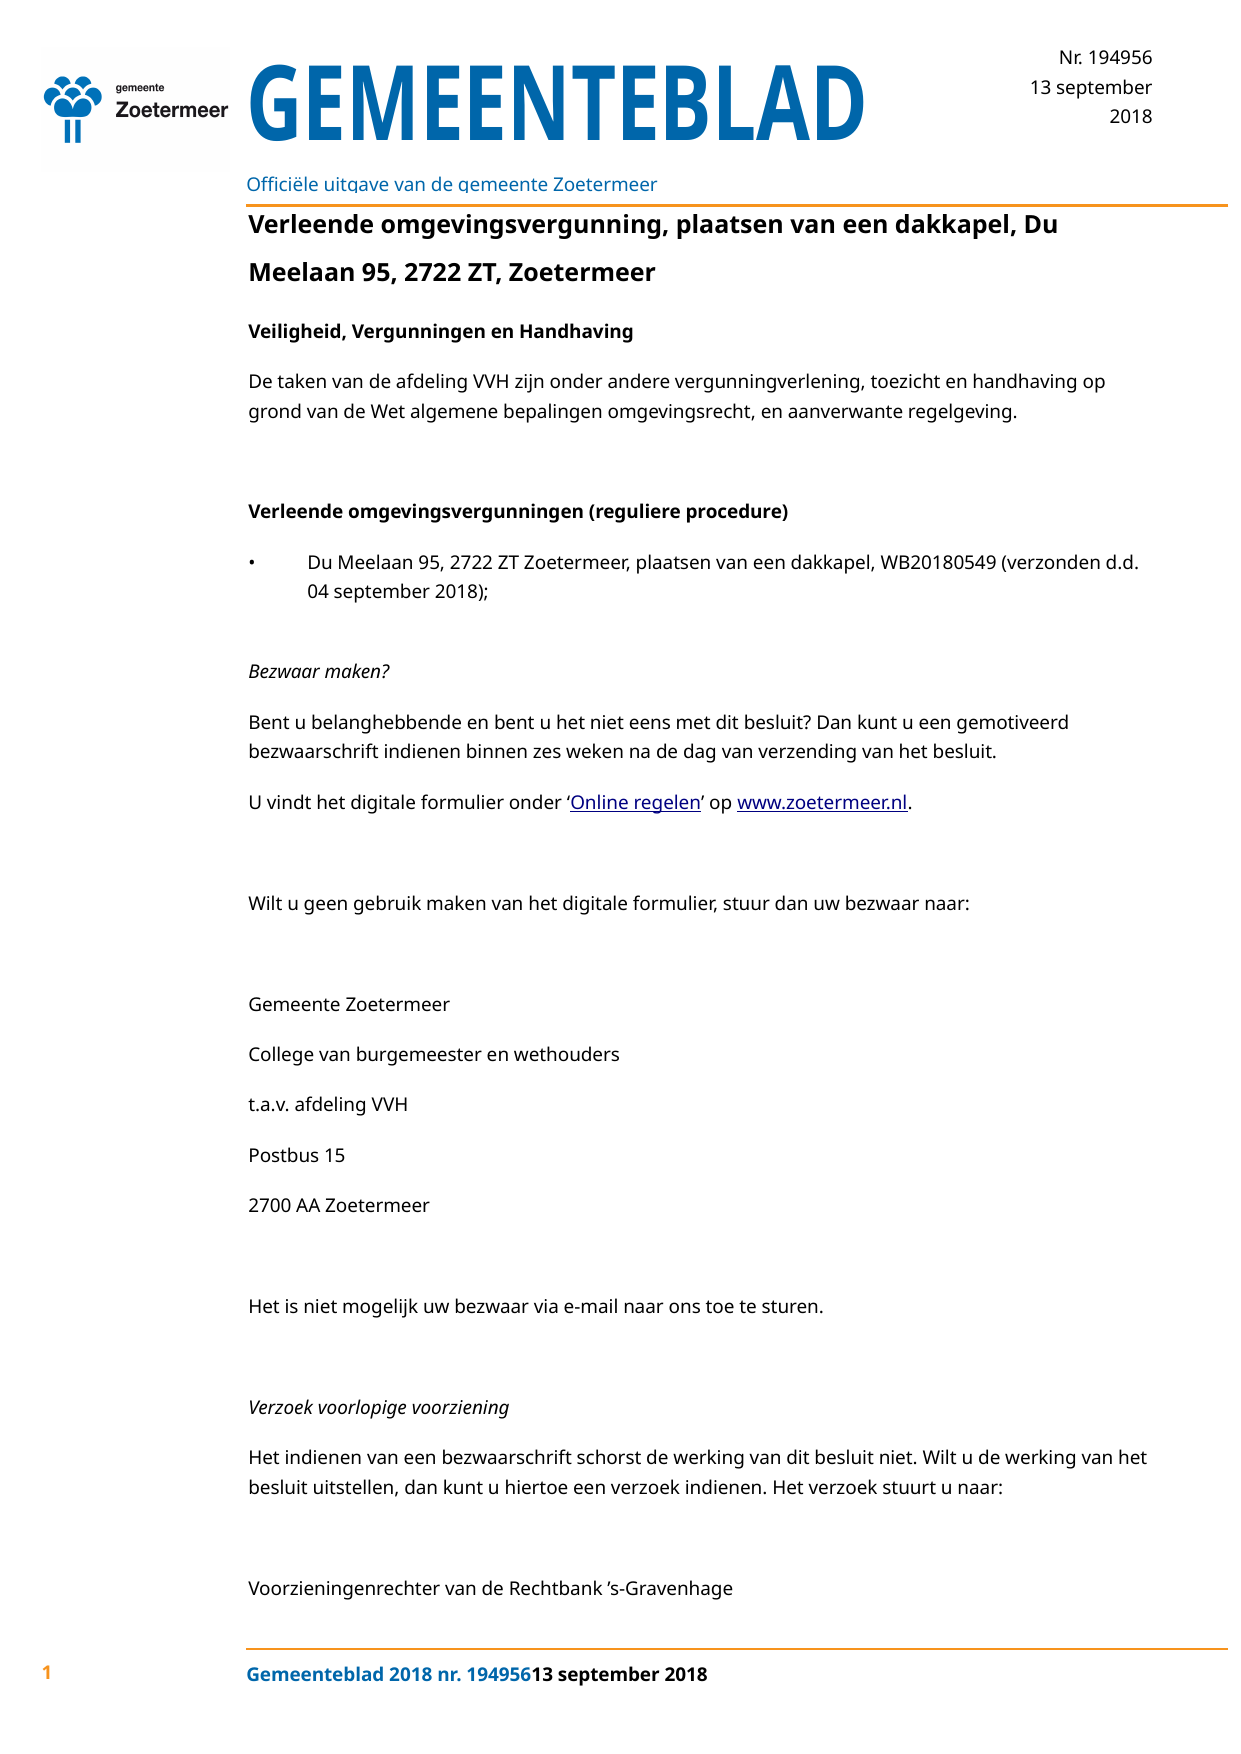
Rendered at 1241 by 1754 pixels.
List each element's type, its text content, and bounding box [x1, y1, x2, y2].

text 2700 AA Zoetermeer [248, 1192, 1152, 1218]
text t.a.v. afdeling VVH [248, 1092, 1152, 1117]
text Verleende omgevingsvergunningen (reguliere procedure) [248, 499, 1152, 524]
text Verleende omgevingsvergunning, plaatsen van een dakkapel, Du Meelaan 95, 2722 ZT, Zoetermeer [248, 207, 1152, 288]
text Voorzieningenrechter van de Rechtbank ’s-Gravenhage [248, 1575, 1152, 1601]
picture [41, 47, 231, 172]
text Postbus 15 [248, 1142, 1152, 1168]
text Bezwaar maken? [248, 659, 1152, 684]
text Wilt u geen gebruik maken van het digitale formulier, stuur dan uw bezwaar naar: [248, 890, 1152, 916]
text Het is niet mogelijk uw bezwaar via e-mail naar ons toe te sturen. [248, 1293, 1152, 1319]
text Veiligheid, Vergunningen en Handhaving [248, 318, 1152, 344]
list Du Meelaan 95, 2722 ZT Zoetermeer, plaatsen van een dakkapel, WB20180549 (verzonden d.d. 04 september 2018); [248, 549, 1152, 604]
text U vindt het digitale formulier onder ‘Online regelen’ op www.zoetermeer.nl. [248, 789, 1152, 815]
text De taken van de afdeling VVH zijn onder andere vergunningverlening, toezicht en handhaving op grond van de Wet algemene bepalingen omgevingsrecht, en aanverwante regelgeving. [248, 368, 1152, 424]
text Gemeente Zoetermeer [248, 991, 1152, 1017]
text College van burgemeester en wethouders [248, 1041, 1152, 1067]
text Verzoek voorlopige voorziening [248, 1394, 1152, 1420]
text Het indienen van een bezwaarschrift schorst de werking van dit besluit niet. Wilt u de werking van het besluit uitstellen, dan kunt u hiertoe een verzoek indienen. Het verzoek stuurt u naar: [248, 1444, 1152, 1500]
text Bent u belanghebbende en bent u het niet eens met dit besluit? Dan kunt u een gemotiveerd bezwaarschrift indienen binnen zes weken na de dag van verzending van het besluit. [248, 709, 1152, 764]
